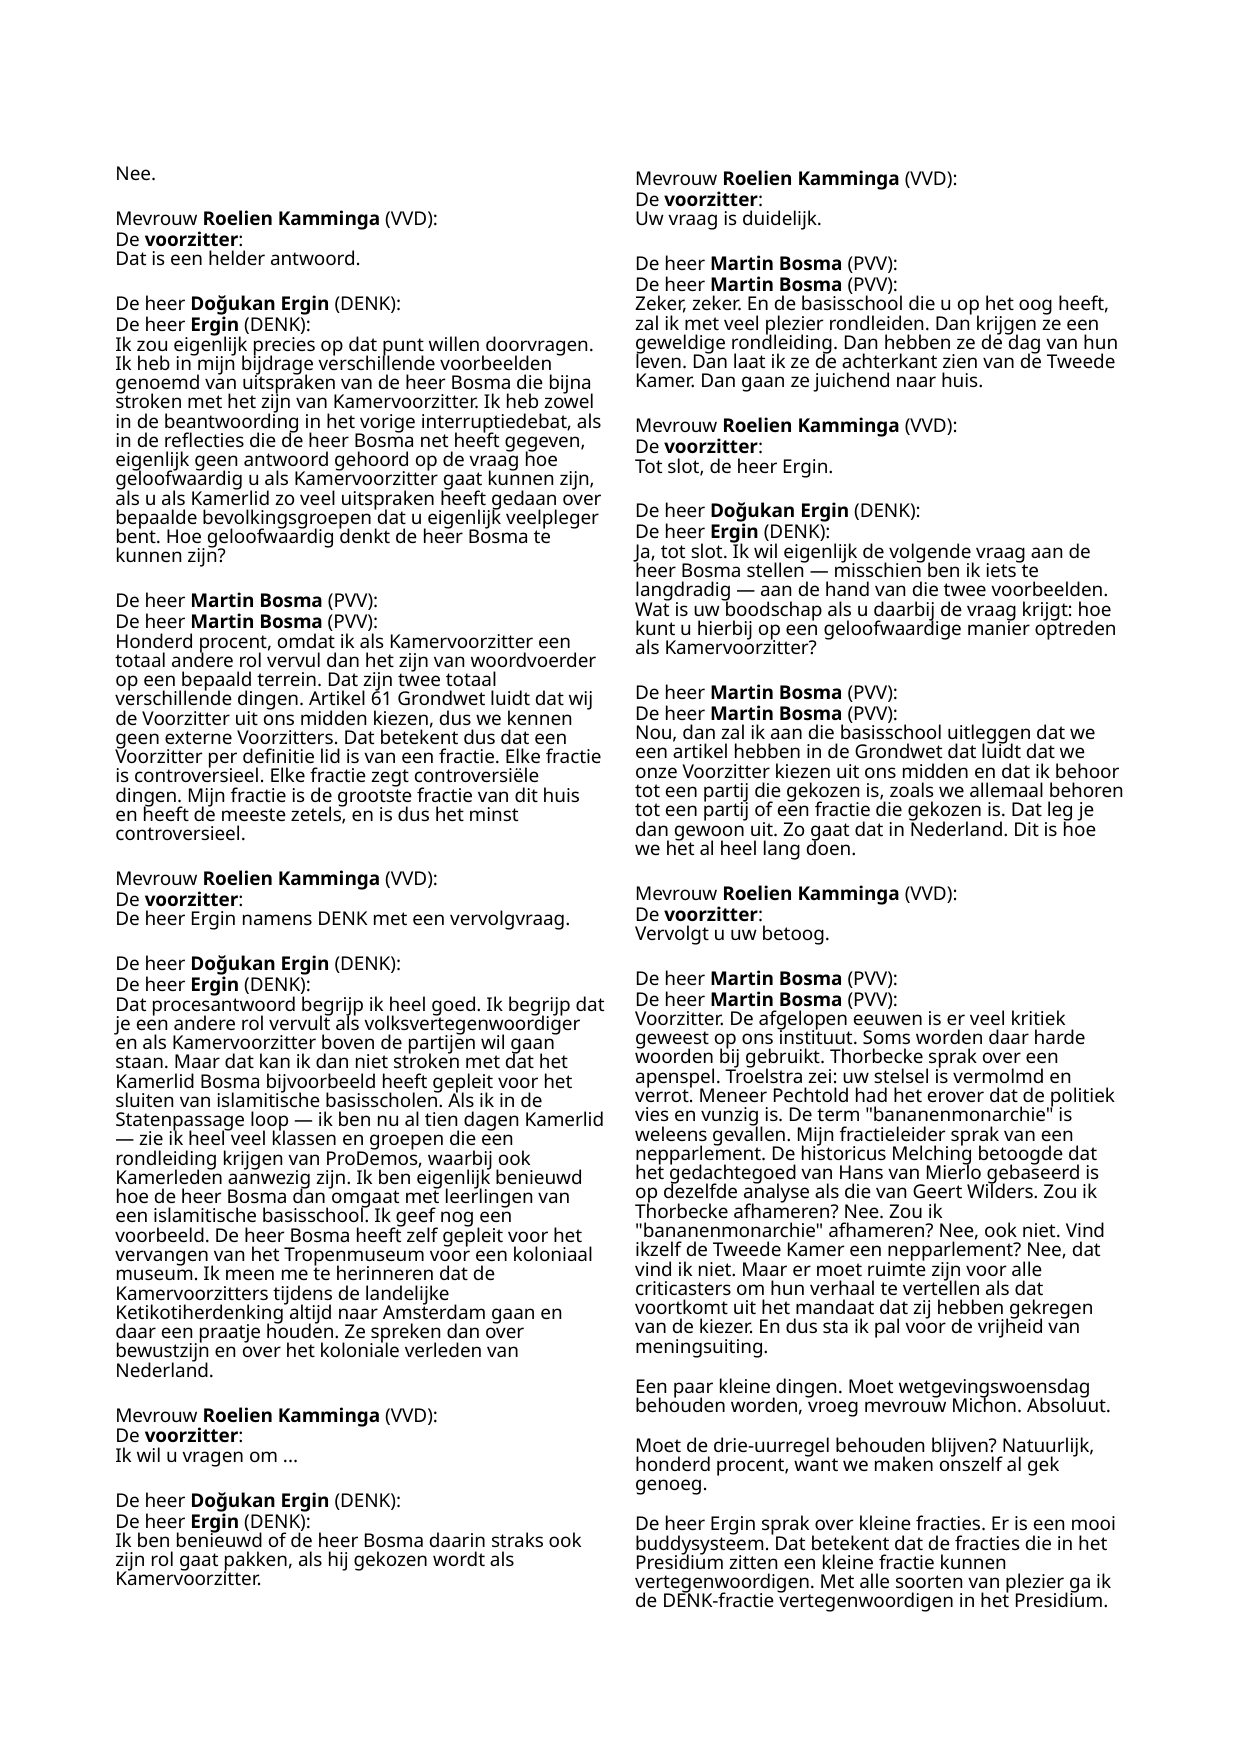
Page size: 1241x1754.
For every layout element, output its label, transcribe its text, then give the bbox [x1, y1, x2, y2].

text Nee. [115, 165, 605, 184]
text De voorzitter: [635, 191, 1125, 210]
text De heer Ergin namens DENK met een vervolgvraag. [115, 910, 605, 930]
text Ja, tot slot. Ik wil eigenlijk de volgende vraag aan de heer Bosma stellen — misschien ben ik iets te langdradig — aan de hand van die twee voorbeelden. Wat is uw boodschap als u daarbij de vraag krijgt: hoe kunt u hierbij op een geloofwaardige manier optreden als Kamervoorzitter? [635, 543, 1125, 658]
text Mevrouw Roelien Kamminga (VVD): [635, 165, 1125, 191]
text De voorzitter: [115, 1427, 605, 1447]
text Honderd procent, omdat ik als Kamervoorzitter een totaal andere rol vervul dan het zijn van woordvoerder op een bepaald terrein. Dat zijn twee totaal verschillende dingen. Artikel 61 Grondwet luidt dat wij de Voorzitter uit ons midden kiezen, dus we kennen geen externe Voorzitters. Dat betekent dus dat een Voorzitter per definitie lid is van een fractie. Elke fractie is controversieel. Elke fractie zegt controversiële dingen. Mijn fractie is de grootste fractie van dit huis en heeft de meeste zetels, en is dus het minst controversieel. [115, 633, 605, 844]
text Ik zou eigenlijk precies op dat punt willen doorvragen. Ik heb in mijn bijdrage verschillende voorbeelden genoemd van uitspraken van de heer Bosma die bijna stroken met het zijn van Kamervoorzitter. Ik heb zowel in de beantwoording in het vorige interruptiedebat, als in de reflecties die de heer Bosma net heeft gegeven, eigenlijk geen antwoord gehoord op de vraag hoe geloofwaardig u als Kamervoorzitter gaat kunnen zijn, als u als Kamerlid zo veel uitspraken heeft gedaan over bepaalde bevolkingsgroepen dat u eigenlijk veelpleger bent. Hoe geloofwaardig denkt de heer Bosma te kunnen zijn? [115, 336, 605, 567]
text De heer Ergin (DENK): [115, 1513, 605, 1532]
text De heer Doğukan Ergin (DENK): [115, 1487, 605, 1513]
text Nou, dan zal ik aan die basisschool uitleggen dat we een artikel hebben in de Grondwet dat luidt dat we onze Voorzitter kiezen uit ons midden en dat ik behoor tot een partij die gekozen is, zoals we allemaal behoren tot een partij of een fractie die gekozen is. Dat leg je dan gewoon uit. Zo gaat dat in Nederland. Dit is hoe we het al heel lang doen. [635, 724, 1125, 859]
text De heer Martin Bosma (PVV): [635, 965, 1125, 991]
text De heer Martin Bosma (PVV): [635, 679, 1125, 705]
text De voorzitter: [635, 438, 1125, 458]
text De heer Ergin (DENK): [635, 523, 1125, 543]
text Een paar kleine dingen. Moet wetgevingswoensdag behouden worden, vroeg mevrouw Michon. Absoluut. [635, 1378, 1125, 1416]
text De heer Martin Bosma (PVV): [115, 613, 605, 633]
text Ik wil u vragen om ... [115, 1447, 605, 1466]
text De heer Ergin sprak over kleine fracties. Er is een mooi buddysysteem. Dat betekent dat de fracties die in het Presidium zitten een kleine fractie kunnen vertegenwoordigen. Met alle soorten van plezier ga ik de DENK-fractie vertegenwoordigen in het Presidium. [635, 1515, 1125, 1612]
text De heer Doğukan Ergin (DENK): [115, 951, 605, 976]
text Voorzitter. De afgelopen eeuwen is er veel kritiek geweest op ons instituut. Soms worden daar harde woorden bij gebruikt. Thorbecke sprak over een apenspel. Troelstra zei: uw stelsel is vermolmd en verrot. Meneer Pechtold had het erover dat de politiek vies en vunzig is. De term "bananenmonarchie" is weleens gevallen. Mijn fractieleider sprak van een nepparlement. De historicus Melching betoogde dat het gedachtegoed van Hans van Mierlo gebaseerd is op dezelfde analyse als die van Geert Wilders. Zou ik Thorbecke afhameren? Nee. Zou ik "bananenmonarchie" afhameren? Nee, ook niet. Vind ikzelf de Tweede Kamer een nepparlement? Nee, dat vind ik niet. Maar er moet ruimte zijn voor alle criticasters om hun verhaal te vertellen als dat voortkomt uit het mandaat dat zij hebben gekregen van de kiezer. En dus sta ik pal voor de vrijheid van meningsuiting. [635, 1010, 1125, 1357]
text Dat is een helder antwoord. [115, 250, 605, 270]
text De voorzitter: [635, 906, 1125, 925]
text Vervolgt u uw betoog. [635, 925, 1125, 944]
text Mevrouw Roelien Kamminga (VVD): [635, 880, 1125, 906]
text Uw vraag is duidelijk. [635, 210, 1125, 229]
text De heer Doğukan Ergin (DENK): [115, 291, 605, 316]
text Zeker, zeker. En de basisschool die u op het oog heeft, zal ik met veel plezier rondleiden. Dan krijgen ze een geweldige rondleiding. Dan hebben ze de dag van hun leven. Dan laat ik ze de achterkant zien van de Tweede Kamer. Dan gaan ze juichend naar huis. [635, 295, 1125, 392]
text Mevrouw Roelien Kamminga (VVD): [115, 865, 605, 891]
text Moet de drie-uurregel behouden blijven? Natuurlijk, honderd procent, want we maken onszelf al gek genoeg. [635, 1437, 1125, 1495]
text De heer Martin Bosma (PVV): [635, 705, 1125, 724]
text De heer Ergin (DENK): [115, 316, 605, 336]
text De heer Martin Bosma (PVV): [635, 250, 1125, 276]
text Mevrouw Roelien Kamminga (VVD): [115, 1402, 605, 1427]
text De heer Doğukan Ergin (DENK): [635, 498, 1125, 523]
text De voorzitter: [115, 231, 605, 250]
text De heer Martin Bosma (PVV): [115, 588, 605, 613]
text De heer Ergin (DENK): [115, 976, 605, 996]
text Mevrouw Roelien Kamminga (VVD): [635, 413, 1125, 438]
text De heer Martin Bosma (PVV): [635, 991, 1125, 1010]
text De heer Martin Bosma (PVV): [635, 276, 1125, 295]
text Tot slot, de heer Ergin. [635, 458, 1125, 477]
text Mevrouw Roelien Kamminga (VVD): [115, 205, 605, 231]
text Ik ben benieuwd of de heer Bosma daarin straks ook zijn rol gaat pakken, als hij gekozen wordt als Kamervoorzitter. [115, 1532, 605, 1590]
text Dat procesantwoord begrijp ik heel goed. Ik begrijp dat je een andere rol vervult als volksvertegenwoordiger en als Kamervoorzitter boven de partijen wil gaan staan. Maar dat kan ik dan niet stroken met dat het Kamerlid Bosma bijvoorbeeld heeft gepleit voor het sluiten van islamitische basisscholen. Als ik in de Statenpassage loop — ik ben nu al tien dagen Kamerlid — zie ik heel veel klassen en groepen die een rondleiding krijgen van ProDemos, waarbij ook Kamerleden aanwezig zijn. Ik ben eigenlijk benieuwd hoe de heer Bosma dan omgaat met leerlingen van een islamitische basisschool. Ik geef nog een voorbeeld. De heer Bosma heeft zelf gepleit voor het vervangen van het Tropenmuseum voor een koloniaal museum. Ik meen me te herinneren dat de Kamervoorzitters tijdens de landelijke Ketikotiherdenking altijd naar Amsterdam gaan en daar een praatje houden. Ze spreken dan over bewustzijn en over het koloniale verleden van Nederland. [115, 996, 605, 1381]
text De voorzitter: [115, 891, 605, 910]
